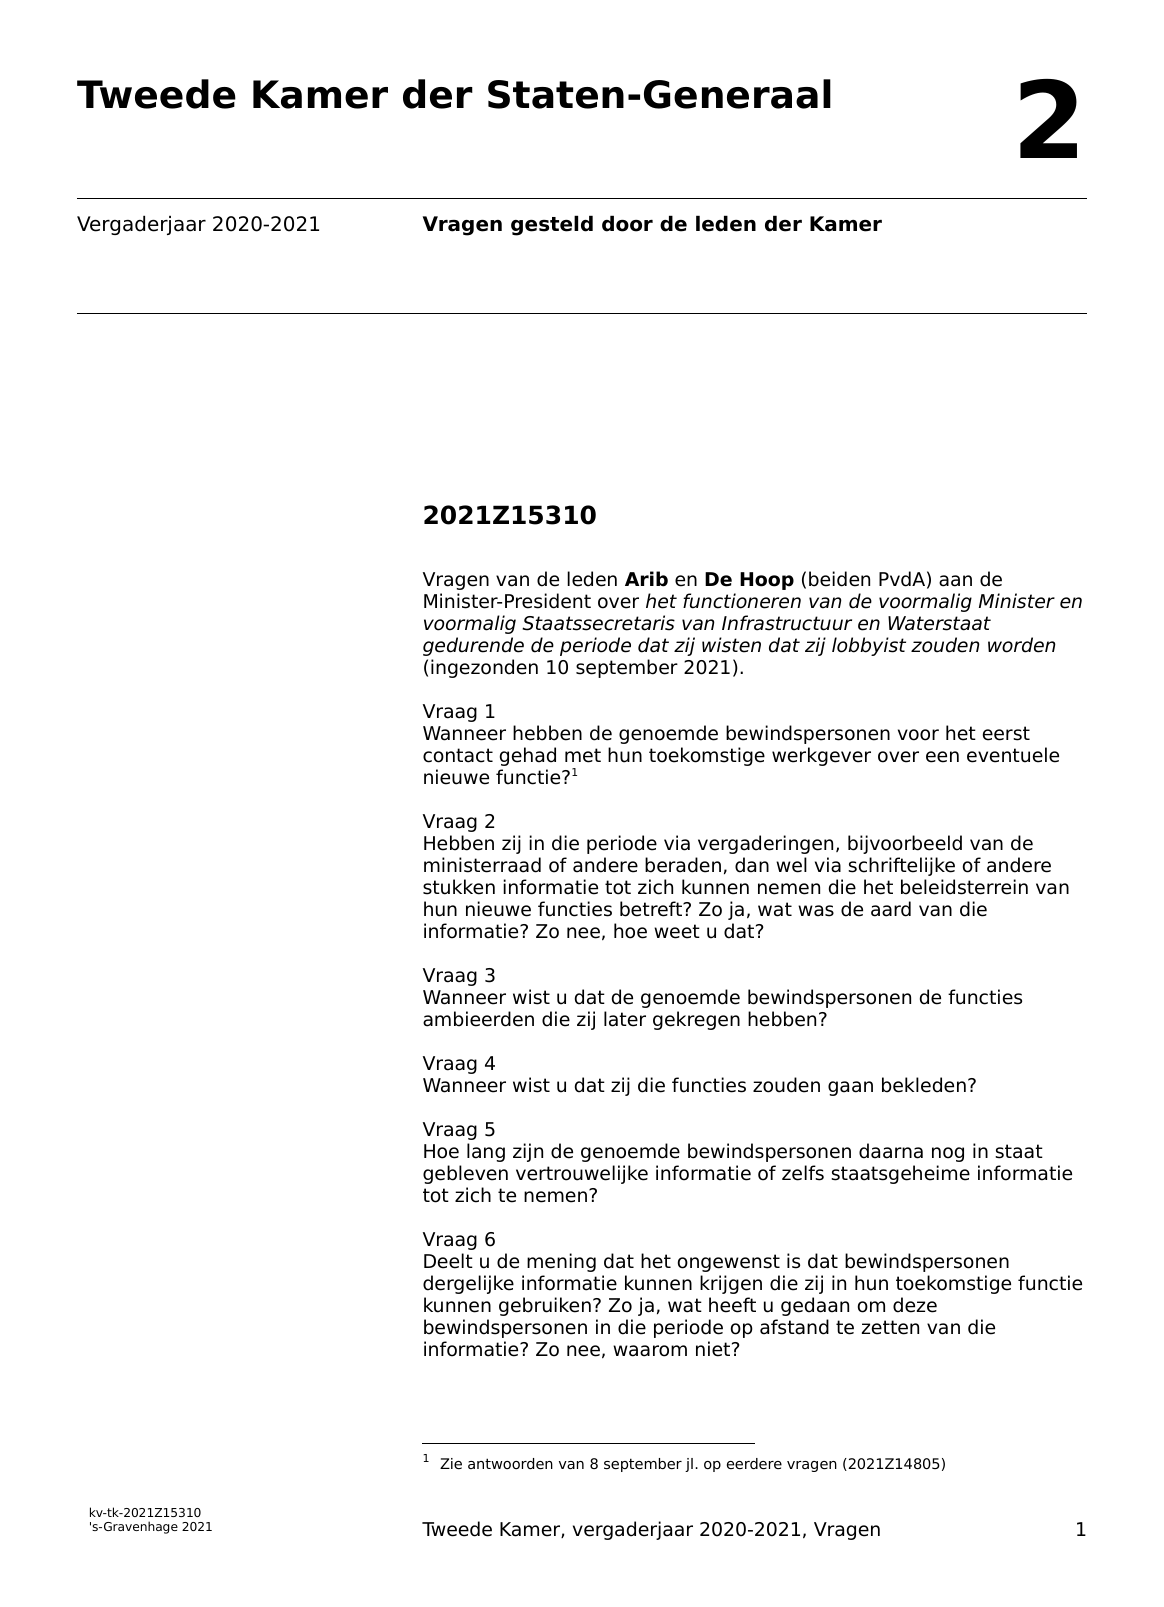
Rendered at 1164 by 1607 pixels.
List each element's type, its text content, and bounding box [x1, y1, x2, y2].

text Vraag 4 [422, 1053, 1087, 1075]
text Vragen van de leden Arib en De Hoop (beiden PvdA) aan de Minister-President over het functioneren van de voormalig Minister en voormalig Staatssecretaris van Infrastructuur en Waterstaat gedurende de periode dat zij wisten dat zij lobbyist zouden worden (ingezonden 10 september 2021). [422, 569, 1087, 679]
text Hoe lang zijn de genoemde bewindspersonen daarna nog in staat gebleven vertrouwelijke informatie of zelfs staatsgeheime informatie tot zich te nemen? [422, 1141, 1087, 1207]
text Wanneer wist u dat de genoemde bewindspersonen de functies ambieerden die zij later gekregen hebben? [422, 987, 1087, 1031]
table_cell Vragen gesteld door de leden der Kamer [422, 199, 1087, 313]
text Wanneer hebben de genoemde bewindspersonen voor het eerst contact gehad met hun toekomstige werkgever over een eventuele nieuwe functie? [422, 723, 1087, 789]
table_cell Vergaderjaar 2020-2021 [77, 199, 422, 313]
text Vraag 3 [422, 965, 1087, 987]
text Vraag 1 [422, 701, 1087, 723]
text Zie antwoorden van 8 september jl. op eerdere vragen (2021Z14805) [422, 1452, 1087, 1474]
text Vraag 2 [422, 811, 1087, 833]
table_header 2 [886, 59, 1087, 198]
text Deelt u de mening dat het ongewenst is dat bewindspersonen dergelijke informatie kunnen krijgen die zij in hun toekomstige functie kunnen gebruiken? Zo ja, wat heeft u gedaan om deze bewindspersonen in die periode op afstand te zetten van die informatie? Zo nee, waarom niet? [422, 1251, 1087, 1361]
text Hebben zij in die periode via vergaderingen, bijvoorbeeld van de ministerraad of andere beraden, dan wel via schriftelijke of andere stukken informatie tot zich kunnen nemen die het beleidsterrein van hun nieuwe functies betreft? Zo ja, wat was de aard van die informatie? Zo nee, hoe weet u dat? [422, 833, 1087, 943]
text Vraag 6 [422, 1229, 1087, 1251]
text Wanneer wist u dat zij die functies zouden gaan bekleden? [422, 1075, 1087, 1097]
table_header Tweede Kamer der Staten-Generaal [77, 59, 886, 198]
text Vraag 5 [422, 1119, 1087, 1141]
text 2021Z15310 [422, 501, 1087, 531]
text 's-Gravenhage 2021 [88, 1520, 323, 1534]
text kv-tk-2021Z15310 [88, 1506, 323, 1520]
